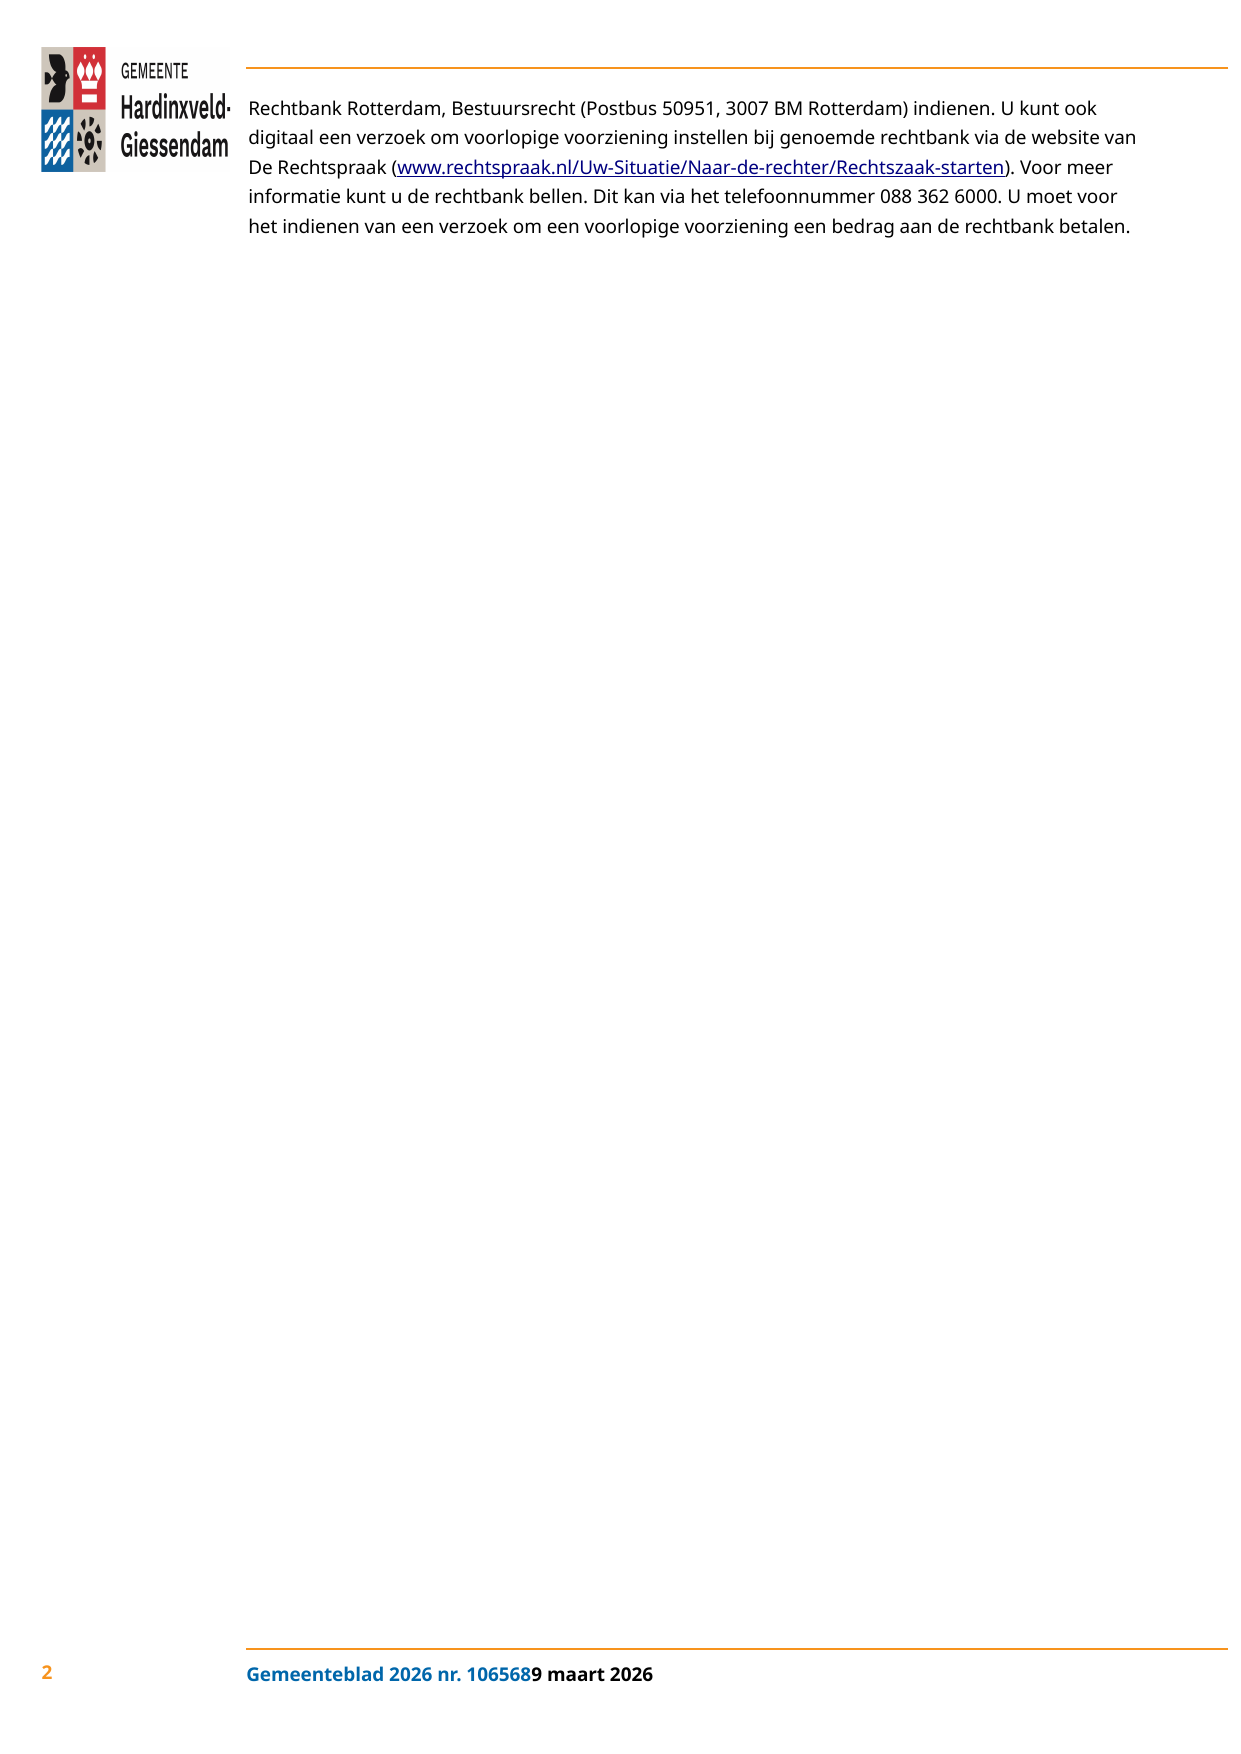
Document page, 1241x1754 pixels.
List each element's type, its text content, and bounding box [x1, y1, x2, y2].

text Rechtbank Rotterdam, Bestuursrecht (Postbus 50951, 3007 BM Rotterdam) indienen. U kunt ook digitaal een verzoek om voorlopige voorziening instellen bij genoemde rechtbank via de website van De Rechtspraak (www.rechtspraak.nl/Uw-Situatie/Naar-de-rechter/Rechtszaak-starten). Voor meer informatie kunt u de rechtbank bellen. Dit kan via het telefoonnummer 088 362 6000. U moet voor het indienen van een verzoek om een voorlopige voorziening een bedrag aan de rechtbank betalen. [248, 95, 1152, 239]
picture [41, 47, 231, 172]
